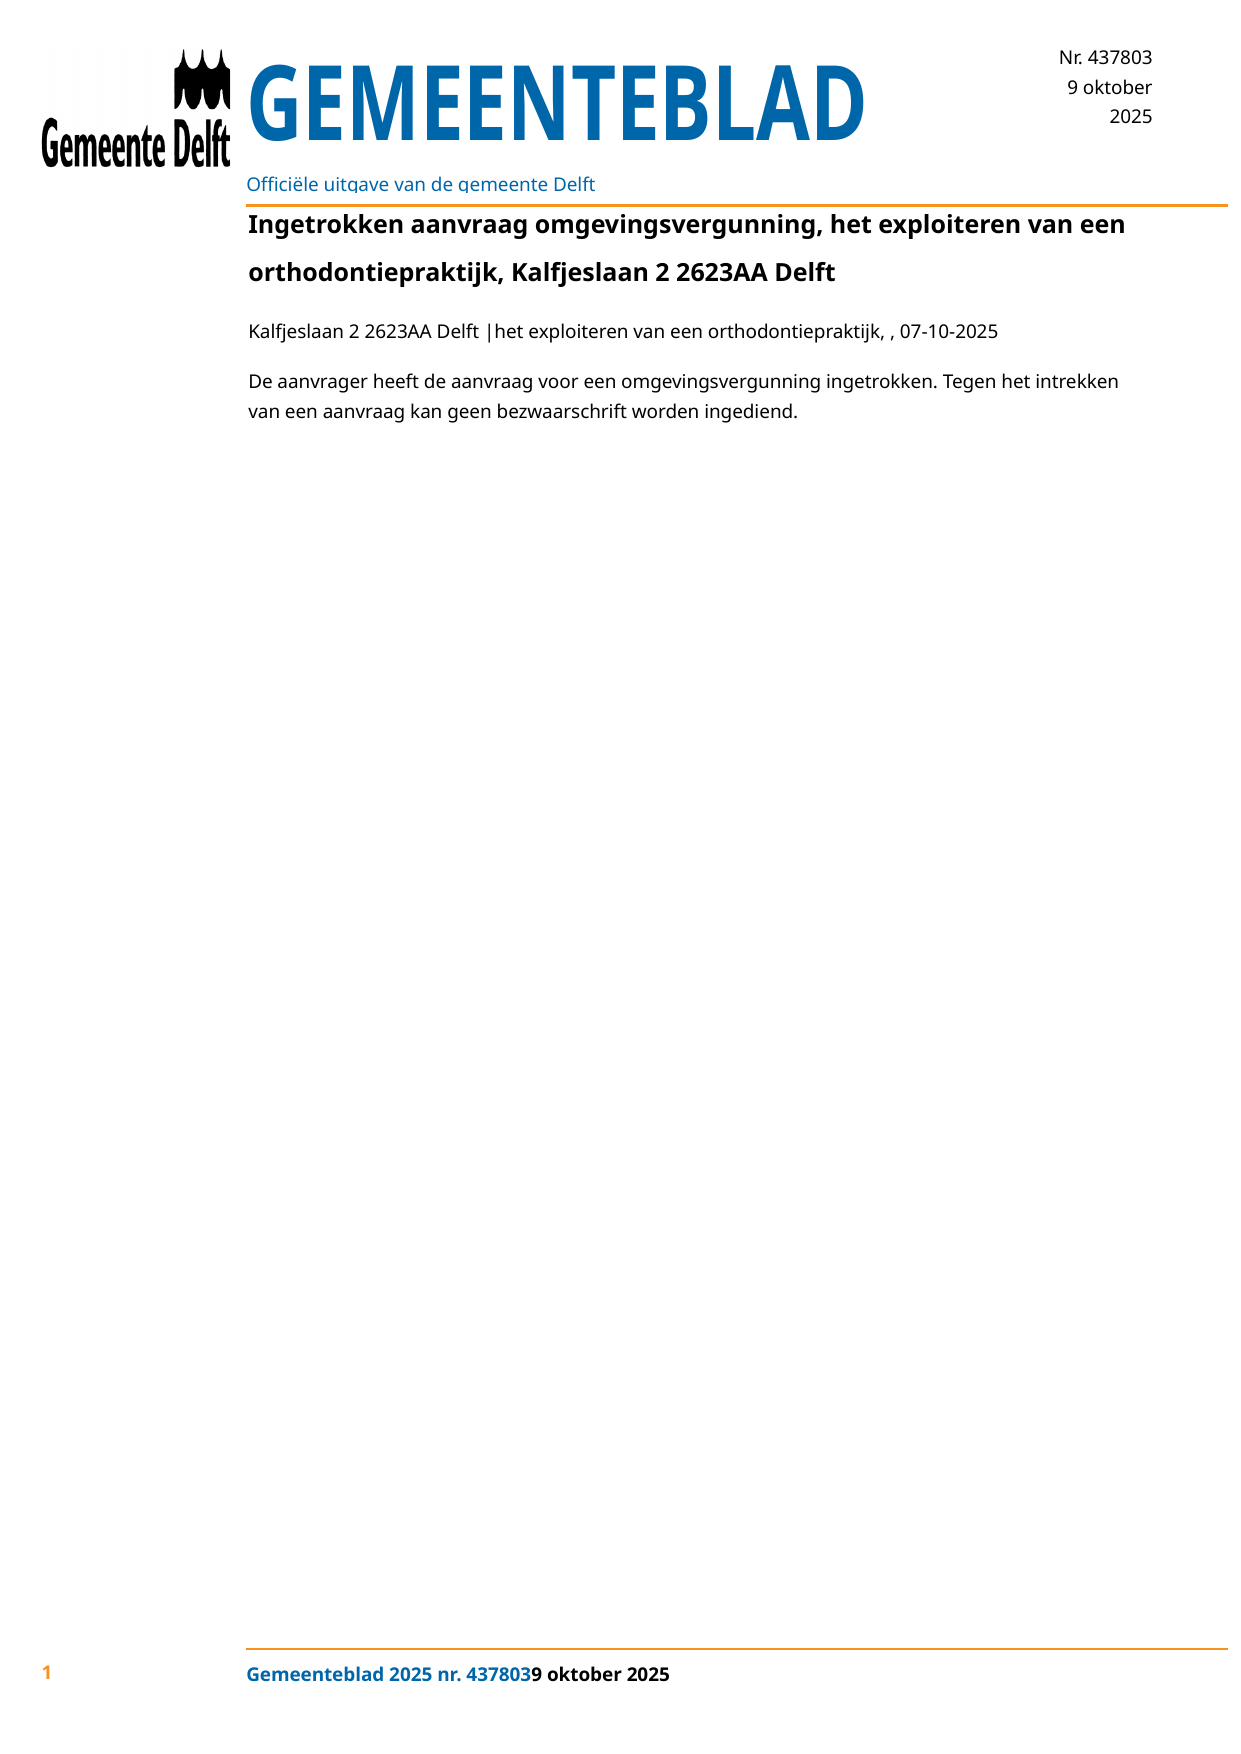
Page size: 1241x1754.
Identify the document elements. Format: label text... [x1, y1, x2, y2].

text Ingetrokken aanvraag omgevingsvergunning, het exploiteren van een orthodontiepraktijk, Kalfjeslaan 2 2623AA Delft [248, 207, 1152, 288]
text Kalfjeslaan 2 2623AA Delft |het exploiteren van een orthodontiepraktijk, , 07-10-2025 [248, 318, 1152, 344]
text De aanvrager heeft de aanvraag voor een omgevingsvergunning ingetrokken. Tegen het intrekken van een aanvraag kan geen bezwaarschrift worden ingediend. [248, 368, 1152, 424]
picture [41, 47, 231, 172]
